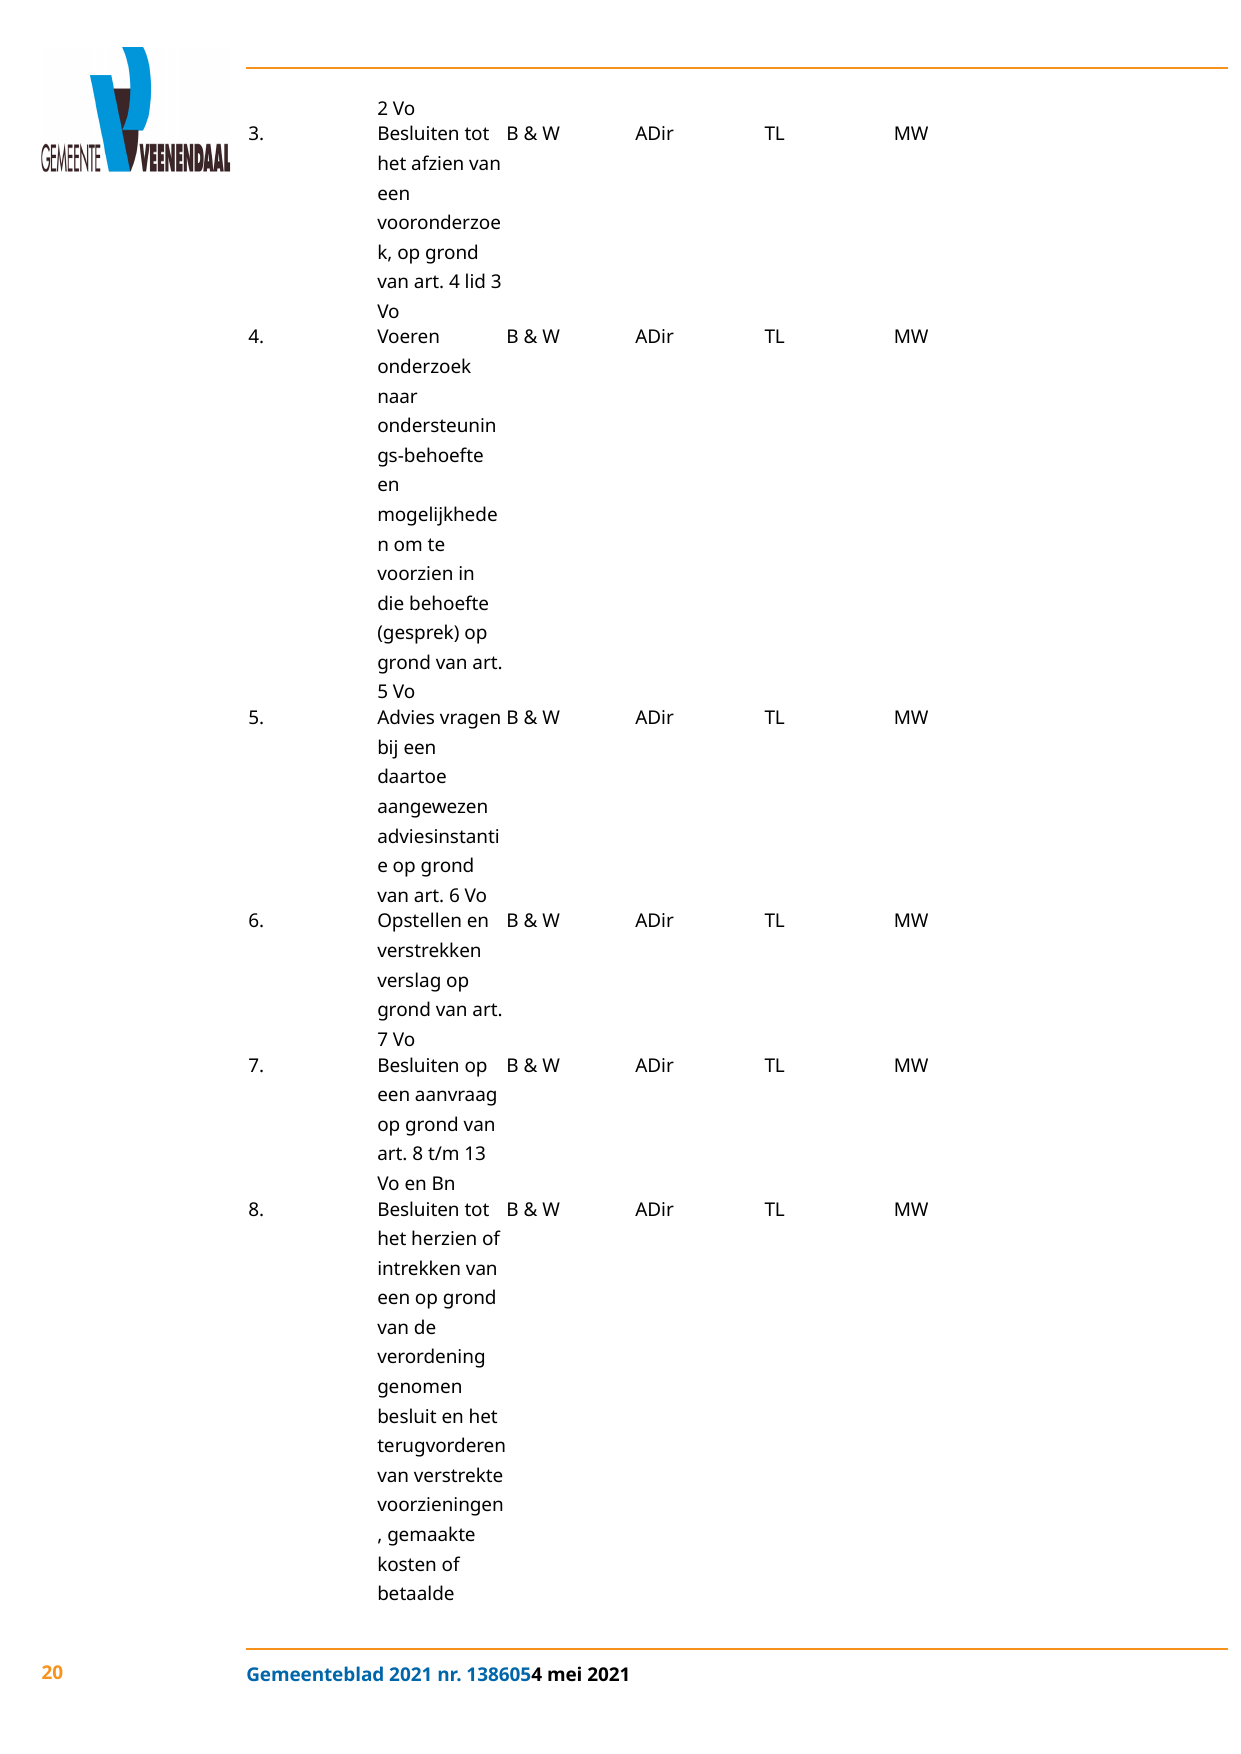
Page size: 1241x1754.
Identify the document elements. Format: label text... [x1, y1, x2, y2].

table_cell [506, 95, 635, 121]
table_cell 2 Vo [377, 95, 506, 121]
table_cell [248, 95, 377, 121]
table_cell [1023, 1052, 1152, 1196]
table_cell [1023, 324, 1152, 704]
table_cell TL [764, 1196, 893, 1606]
table_cell [248, 908, 377, 1052]
table_cell B & W [506, 324, 635, 704]
table_cell B & W [506, 1052, 635, 1196]
table_cell [1023, 908, 1152, 1052]
table_cell MW [894, 324, 1022, 704]
table_cell TL [764, 324, 893, 704]
table_cell ADir [635, 908, 764, 1052]
table_cell MW [894, 908, 1022, 1052]
table_cell [1023, 95, 1152, 121]
table_cell ADir [635, 1196, 764, 1606]
table_cell [1023, 121, 1152, 324]
table_cell B & W [506, 705, 635, 908]
table_cell [894, 95, 1022, 121]
table_cell Besluiten op een aanvraag op grond van art. 8 t/m 13 Vo en Bn [377, 1052, 506, 1196]
table_cell [1023, 705, 1152, 908]
table_cell [248, 1196, 377, 1606]
table_cell B & W [506, 1196, 635, 1606]
table_cell MW [894, 121, 1022, 324]
table_cell TL [764, 908, 893, 1052]
table_cell Besluiten tot het herzien of intrekken van een op grond van de verordening genomen besluit en het terugvorderen van verstrekte voorzieningen, gemaakte kosten of betaalde [377, 1196, 506, 1606]
table_cell MW [894, 1196, 1022, 1606]
table_cell Voeren onderzoek naar ondersteunings-behoefte en mogelijkheden om te voorzien in die behoefte (gesprek) op grond van art. 5 Vo [377, 324, 506, 704]
table_cell ADir [635, 121, 764, 324]
table_cell [764, 95, 893, 121]
picture [41, 47, 130, 172]
table_cell B & W [506, 121, 635, 324]
table_cell TL [764, 121, 893, 324]
table_cell ADir [635, 324, 764, 704]
table_cell TL [764, 1052, 893, 1196]
table_cell [248, 324, 377, 704]
table_cell ADir [635, 705, 764, 908]
table_cell [248, 705, 377, 908]
table_cell Besluiten tot het afzien van een vooronderzoek, op grond van art. 4 lid 3 Vo [377, 121, 506, 324]
table_cell Opstellen en verstrekken verslag op grond van art. 7 Vo [377, 908, 506, 1052]
table_cell ADir [635, 1052, 764, 1196]
table_cell MW [894, 705, 1022, 908]
table_cell TL [764, 705, 893, 908]
table_cell [248, 1052, 377, 1196]
table_cell [1023, 1196, 1152, 1606]
table_cell B & W [506, 908, 635, 1052]
table_cell MW [894, 1052, 1022, 1196]
table_cell [635, 95, 764, 121]
picture [123, 47, 231, 172]
table_cell [248, 121, 377, 324]
table_cell Advies vragen bij een daartoe aangewezen adviesinstantie op grond van art. 6 Vo [377, 705, 506, 908]
